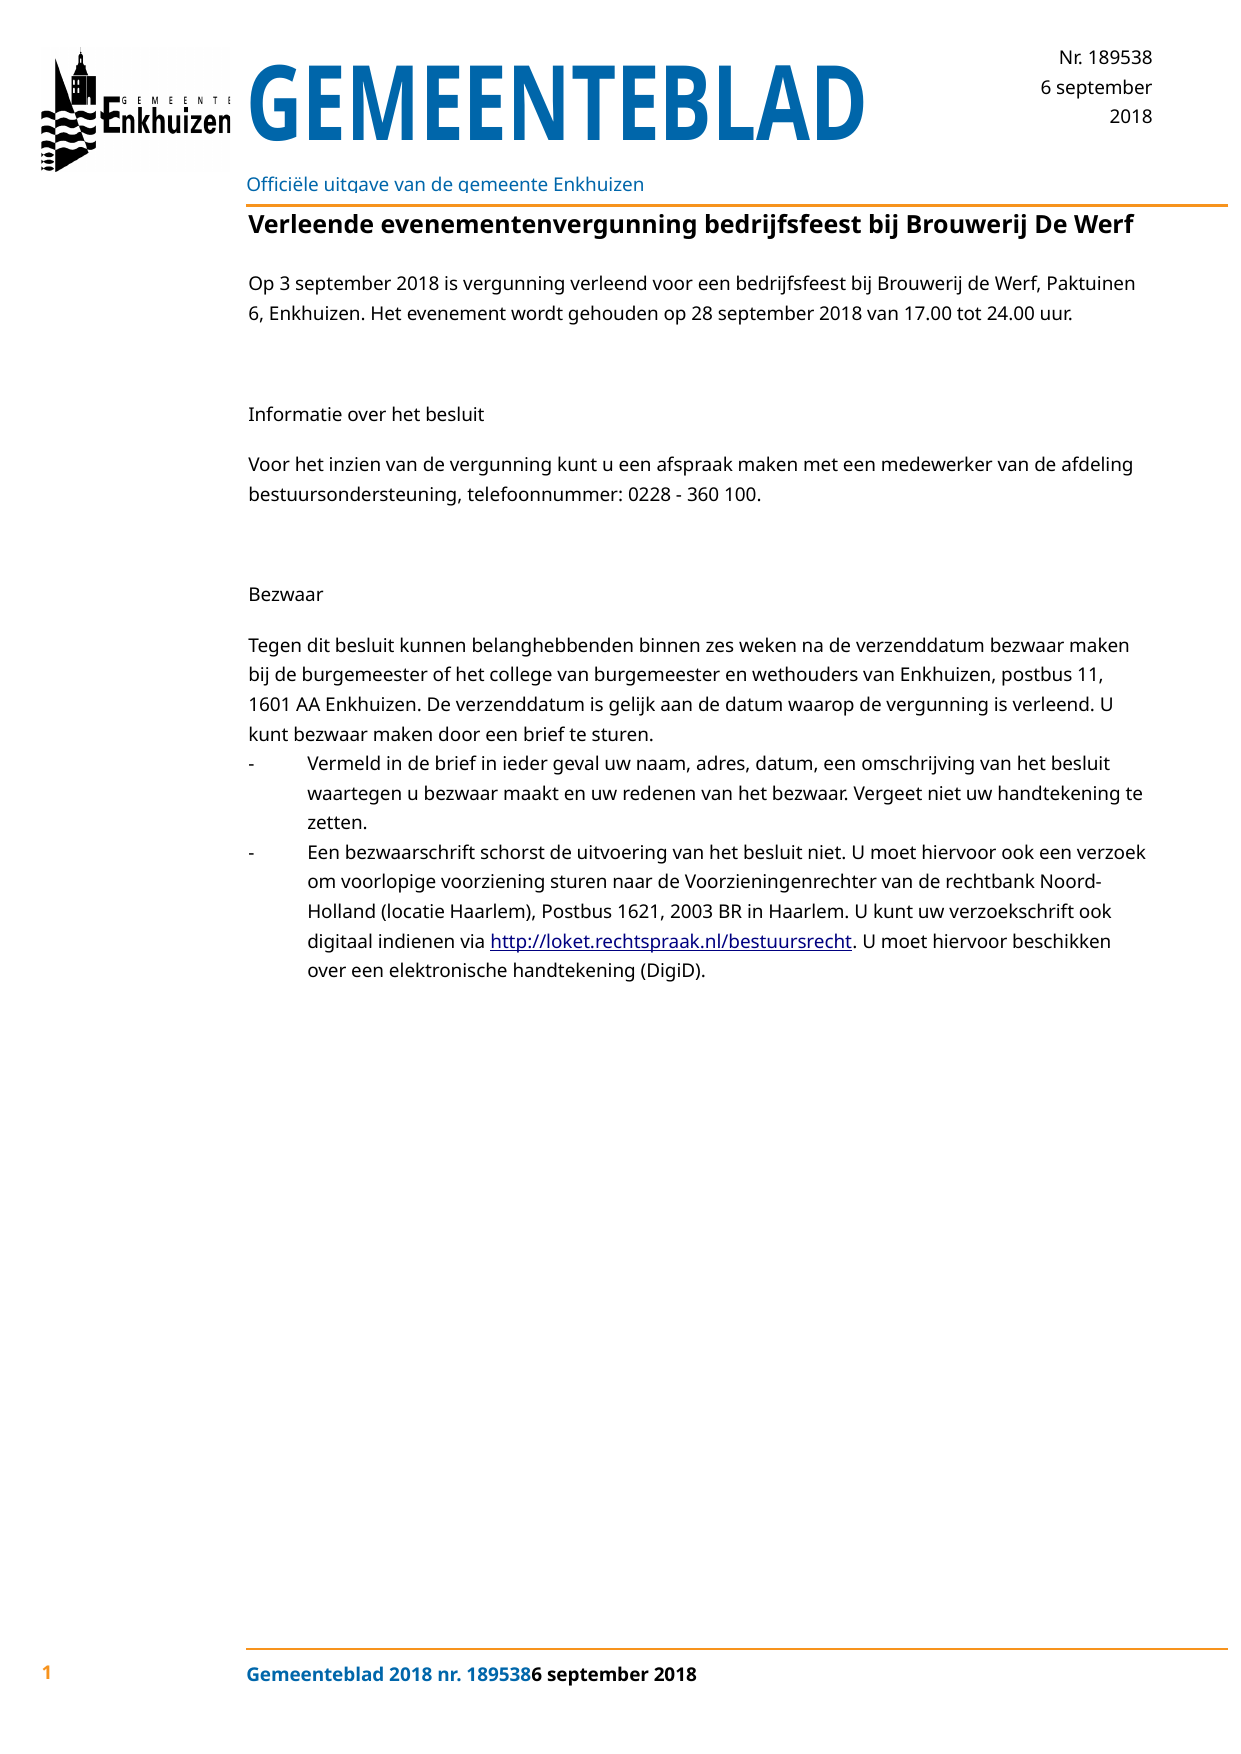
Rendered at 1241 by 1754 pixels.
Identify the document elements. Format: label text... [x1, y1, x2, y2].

text Bezwaar [248, 582, 1152, 607]
text Tegen dit besluit kunnen belanghebbenden binnen zes weken na de verzenddatum bezwaar maken bij de burgemeester of het college van burgemeester en wethouders van Enkhuizen, postbus 11, 1601 AA Enkhuizen. De verzenddatum is gelijk aan de datum waarop de vergunning is verleend. U kunt bezwaar maken door een brief te sturen. [248, 632, 1152, 746]
text Op 3 september 2018 is vergunning verleend voor een bedrijfsfeest bij Brouwerij de Werf, Paktuinen 6, Enkhuizen. Het evenement wordt gehouden op 28 september 2018 van 17.00 tot 24.00 uur. [248, 270, 1152, 326]
list Een bezwaarschrift schorst de uitvoering van het besluit niet. U moet hiervoor ook een verzoek om voorlopige voorziening sturen naar de Voorzieningenrechter van de rechtbank Noord-Holland (locatie Haarlem), Postbus 1621, 2003 BR in Haarlem. U kunt uw verzoekschrift ook digitaal indienen via http://loket.rechtspraak.nl/bestuursrecht. U moet hiervoor beschikken over een elektronische handtekening (DigiD). [248, 839, 1152, 983]
text Verleende evenementenvergunning bedrijfsfeest bij Brouwerij De Werf [248, 207, 1152, 241]
text Informatie over het besluit [248, 401, 1152, 426]
text Voor het inzien van de vergunning kunt u een afspraak maken met een medewerker van de afdeling bestuursondersteuning, telefoonnummer: 0228 - 360 100. [248, 451, 1152, 506]
list Vermeld in de brief in ieder geval uw naam, adres, datum, een omschrijving van het besluit waartegen u bezwaar maakt en uw redenen van het bezwaar. Vergeet niet uw handtekening te zetten. [248, 750, 1152, 835]
picture [41, 47, 231, 172]
